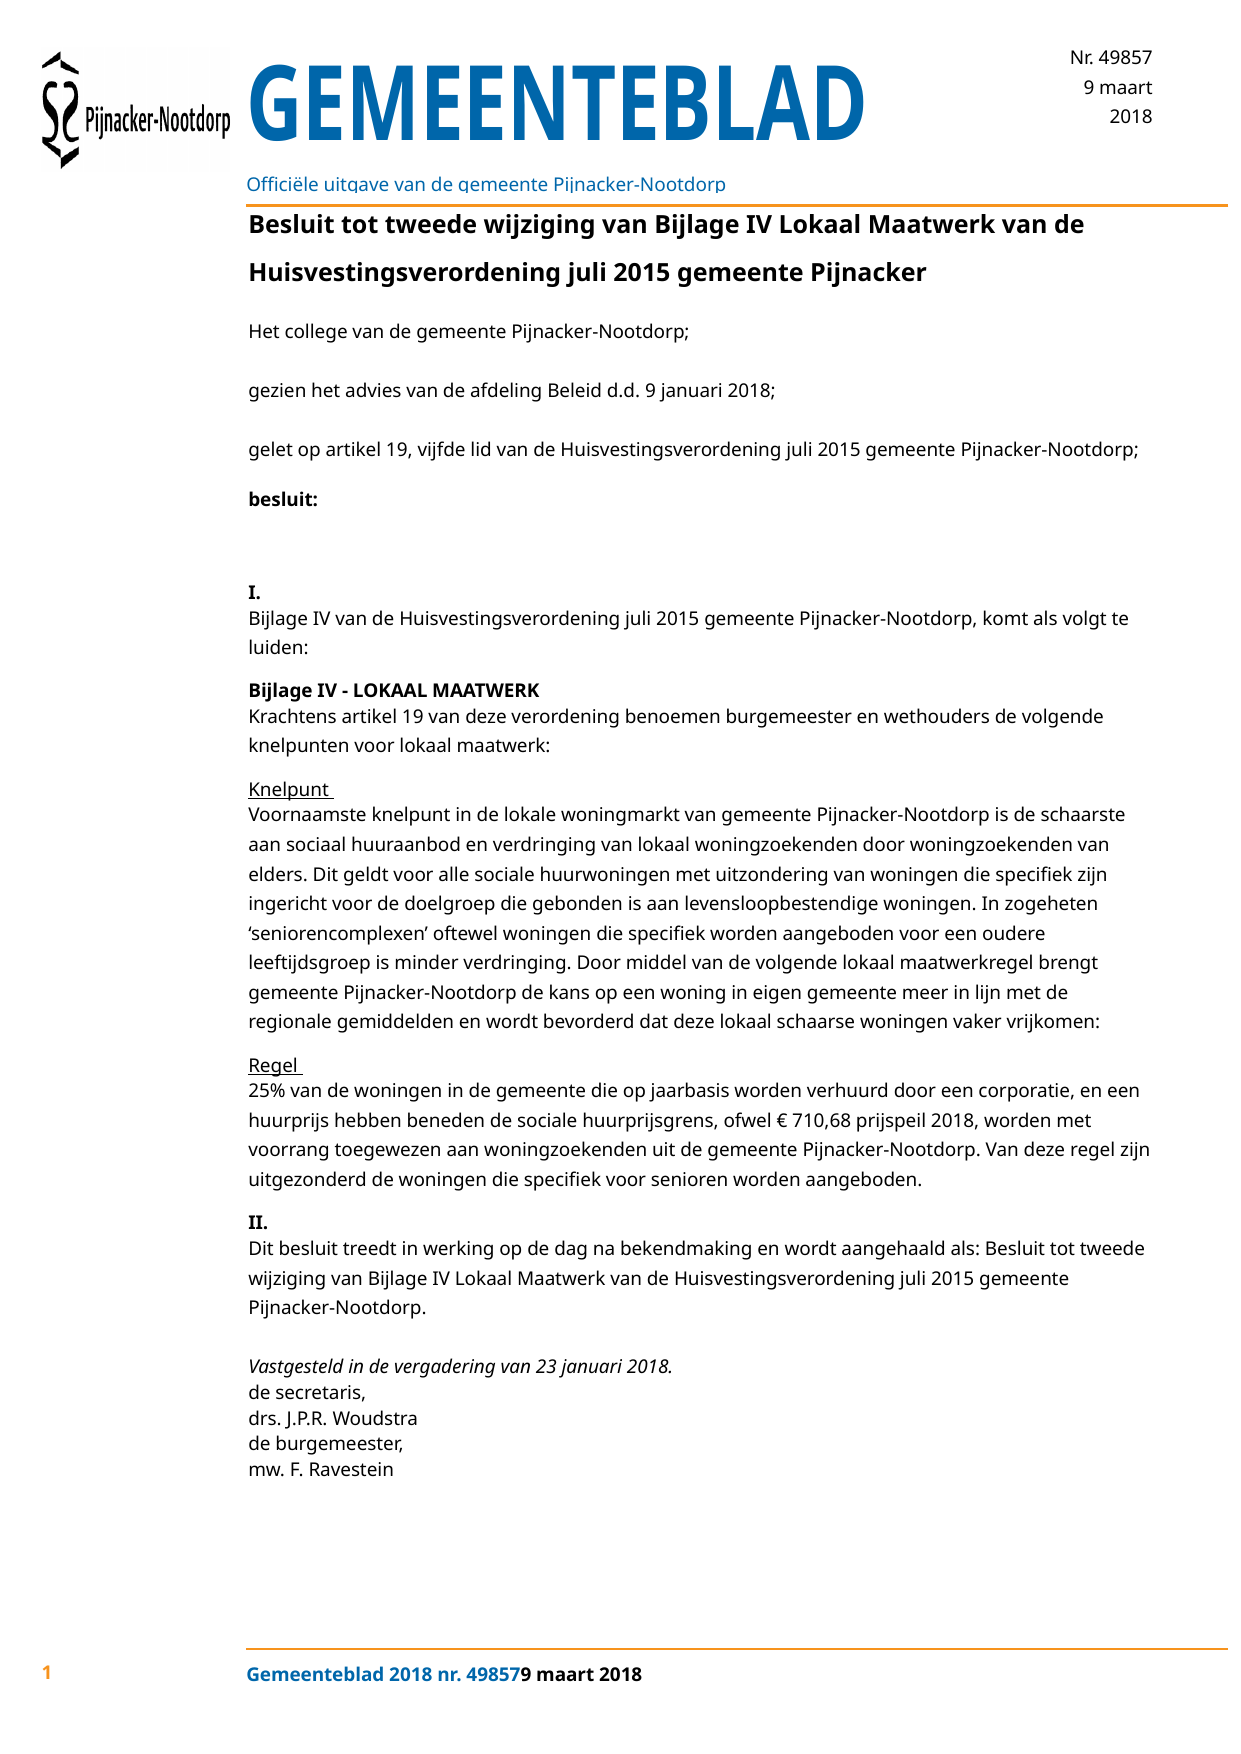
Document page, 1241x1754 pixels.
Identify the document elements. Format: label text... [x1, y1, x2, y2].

text mw. F. Ravestein [248, 1456, 1152, 1482]
text Bijlage IV - LOKAAL MAATWERK [248, 677, 1152, 703]
text besluit: [248, 487, 1152, 512]
text Knelpunt [248, 776, 1152, 802]
text Krachtens artikel 19 van deze verordening benoemen burgemeester en wethouders de volgende knelpunten voor lokaal maatwerk: [248, 703, 1152, 758]
text II. [248, 1209, 1152, 1235]
text Dit besluit treedt in werking op de dag na bekendmaking en wordt aangehaald als: Besluit tot tweede wijziging van Bijlage IV Lokaal Maatwerk van de Huisvestingsverordening juli 2015 gemeente Pijnacker-Nootdorp. [248, 1235, 1152, 1320]
text Bijlage IV van de Huisvestingsverordening juli 2015 gemeente Pijnacker-Nootdorp, komt als volgt te luiden: [248, 605, 1152, 660]
text de secretaris, [248, 1379, 1152, 1405]
text Vastgesteld in de vergadering van 23 januari 2018. [248, 1353, 1152, 1379]
picture [41, 47, 231, 172]
text gezien het advies van de afdeling Beleid d.d. 9 januari 2018; [248, 377, 1152, 403]
text I. [248, 579, 1152, 605]
text de burgemeester, [248, 1431, 1152, 1456]
text Voornaamste knelpunt in de lokale woningmarkt van gemeente Pijnacker-Nootdorp is de schaarste aan sociaal huuraanbod en verdringing van lokaal woningzoekenden door woningzoekenden van elders. Dit geldt voor alle sociale huurwoningen met uitzondering van woningen die specifiek zijn ingericht voor de doelgroep die gebonden is aan levensloopbestendige woningen. In zogeheten ‘seniorencomplexen’ oftewel woningen die specifiek worden aangeboden voor een oudere leeftijdsgroep is minder verdringing. Door middel van de volgende lokaal maatwerkregel brengt gemeente Pijnacker-Nootdorp de kans op een woning in eigen gemeente meer in lijn met de regionale gemiddelden en wordt bevorderd dat deze lokaal schaarse woningen vaker vrijkomen: [248, 802, 1152, 1034]
text Het college van de gemeente Pijnacker-Nootdorp; [248, 318, 1152, 344]
text Regel [248, 1052, 1152, 1077]
text gelet op artikel 19, vijfde lid van de Huisvestingsverordening juli 2015 gemeente Pijnacker-Nootdorp; [248, 436, 1152, 462]
text Besluit tot tweede wijziging van Bijlage IV Lokaal Maatwerk van de Huisvestingsverordening juli 2015 gemeente Pijnacker [248, 207, 1152, 288]
text 25% van de woningen in de gemeente die op jaarbasis worden verhuurd door een corporatie, en een huurprijs hebben beneden de sociale huurprijsgrens, ofwel € 710,68 prijspeil 2018, worden met voorrang toegewezen aan woningzoekenden uit de gemeente Pijnacker-Nootdorp. Van deze regel zijn uitgezonderd de woningen die specifiek voor senioren worden aangeboden. [248, 1077, 1152, 1192]
text drs. J.P.R. Woudstra [248, 1405, 1152, 1431]
